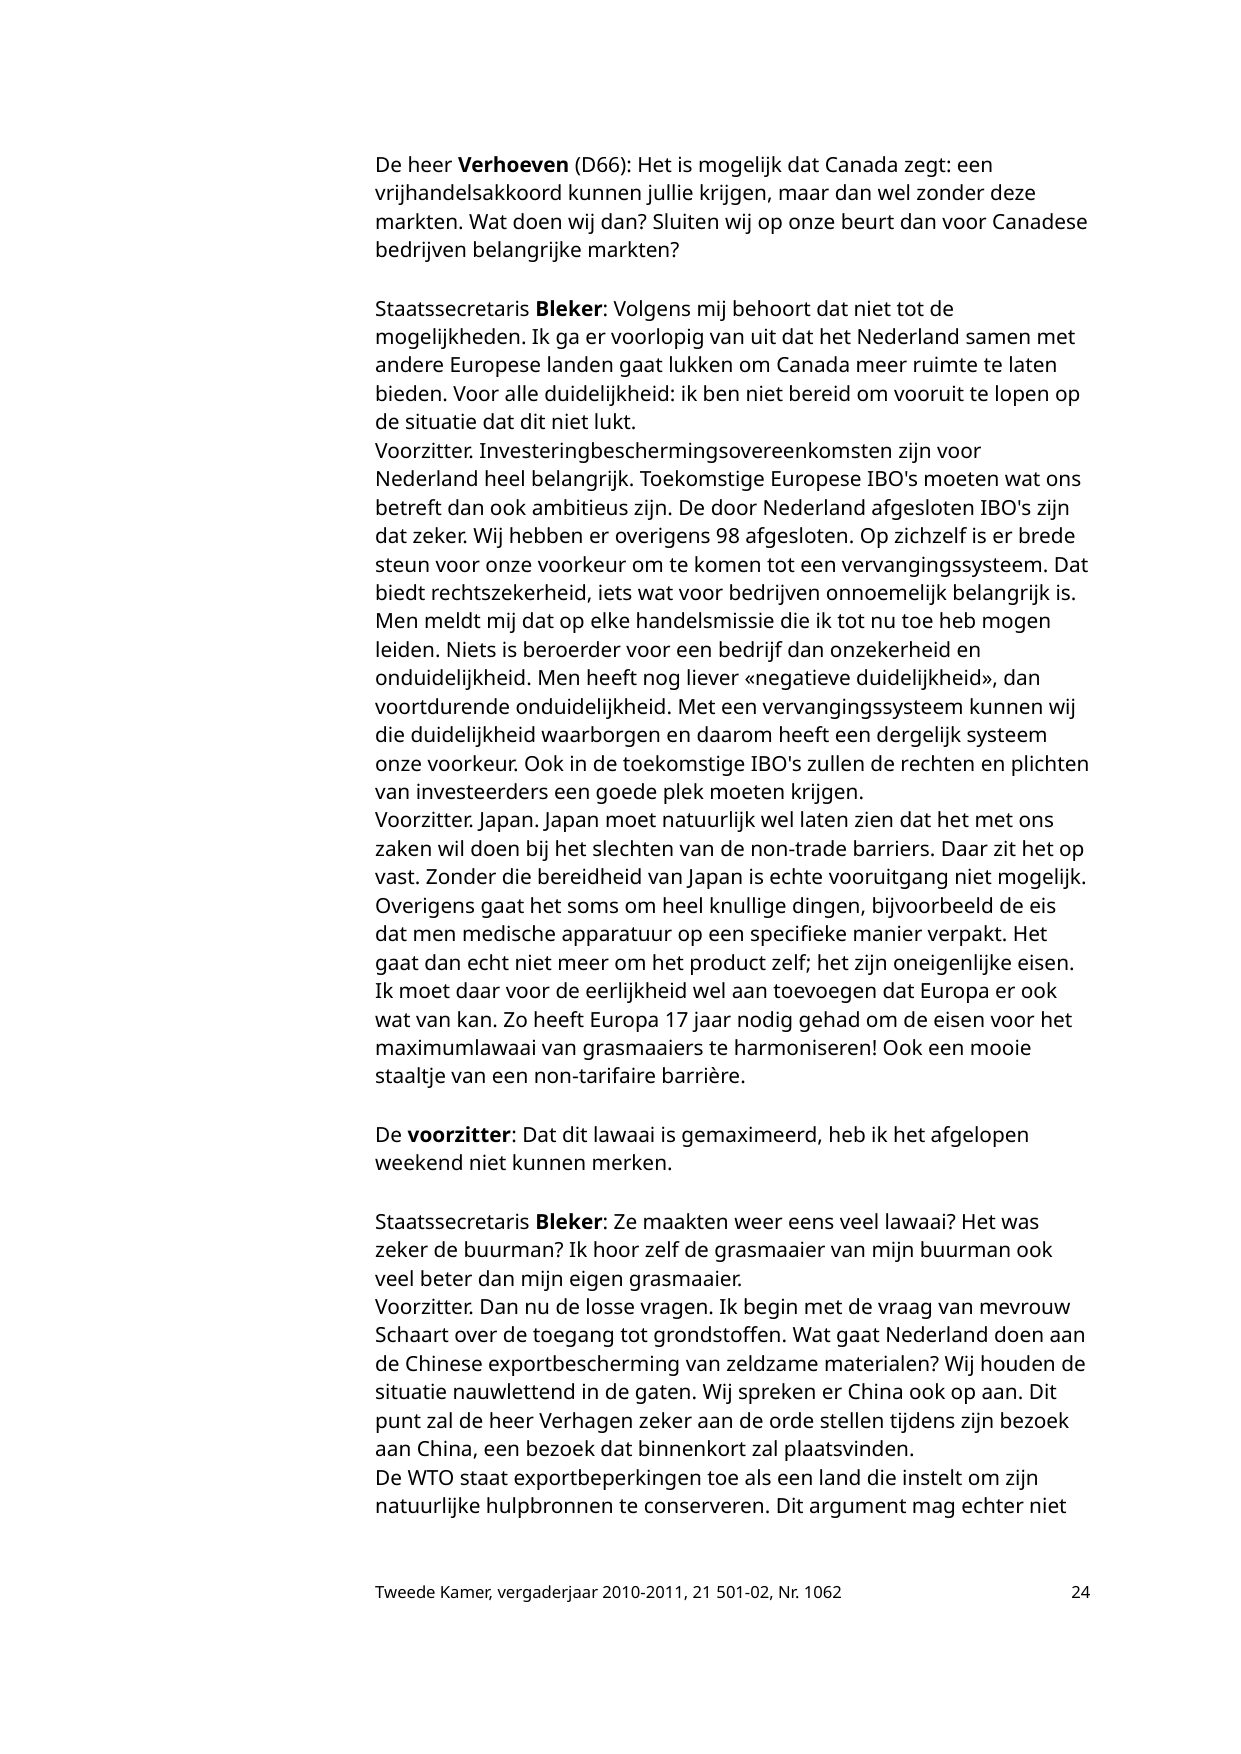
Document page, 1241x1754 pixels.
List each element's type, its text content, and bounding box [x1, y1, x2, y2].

text De heer Verhoeven (D66): Het is mogelijk dat Canada zegt: een vrijhandelsakkoord kunnen jullie krijgen, maar dan wel zonder deze markten. Wat doen wij dan? Sluiten wij op onze beurt dan voor Canadese bedrijven belangrijke markten? [375, 150, 1090, 264]
text Staatssecretaris Bleker: Ze maakten weer eens veel lawaai? Het was zeker de buurman? Ik hoor zelf de grasmaaier van mijn buurman ook veel beter dan mijn eigen grasmaaier. [375, 1207, 1090, 1292]
text Voorzitter. Dan nu de losse vragen. Ik begin met de vraag van mevrouw Schaart over de toegang tot grondstoffen. Wat gaat Nederland doen aan de Chinese exportbescherming van zeldzame materialen? Wij houden de situatie nauwlettend in de gaten. Wij spreken er China ook op aan. Dit punt zal de heer Verhagen zeker aan de orde stellen tijdens zijn bezoek aan China, een bezoek dat binnenkort zal plaatsvinden. [375, 1292, 1090, 1463]
text De WTO staat exportbeperkingen toe als een land die instelt om zijn natuurlijke hulpbronnen te conserveren. Dit argument mag echter niet [375, 1463, 1090, 1520]
text Staatssecretaris Bleker: Volgens mij behoort dat niet tot de mogelijkheden. Ik ga er voorlopig van uit dat het Nederland samen met andere Europese landen gaat lukken om Canada meer ruimte te laten bieden. Voor alle duidelijkheid: ik ben niet bereid om vooruit te lopen op de situatie dat dit niet lukt. [375, 294, 1090, 436]
text De voorzitter: Dat dit lawaai is gemaximeerd, heb ik het afgelopen weekend niet kunnen merken. [375, 1120, 1090, 1177]
text Voorzitter. Japan. Japan moet natuurlijk wel laten zien dat het met ons zaken wil doen bij het slechten van de non-trade barriers. Daar zit het op vast. Zonder die bereidheid van Japan is echte vooruitgang niet mogelijk. Overigens gaat het soms om heel knullige dingen, bijvoorbeeld de eis dat men medische apparatuur op een specifieke manier verpakt. Het gaat dan echt niet meer om het product zelf; het zijn oneigenlijke eisen. Ik moet daar voor de eerlijkheid wel aan toevoegen dat Europa er ook wat van kan. Zo heeft Europa 17 jaar nodig gehad om de eisen voor het maximumlawaai van grasmaaiers te harmoniseren! Ook een mooie staaltje van een non-tarifaire barrière. [375, 806, 1090, 1090]
text Voorzitter. Investeringbeschermingsovereenkomsten zijn voor Nederland heel belangrijk. Toekomstige Europese IBO's moeten wat ons betreft dan ook ambitieus zijn. De door Nederland afgesloten IBO's zijn dat zeker. Wij hebben er overigens 98 afgesloten. Op zichzelf is er brede steun voor onze voorkeur om te komen tot een vervangingssysteem. Dat biedt rechtszekerheid, iets wat voor bedrijven onnoemelijk belangrijk is. Men meldt mij dat op elke handelsmissie die ik tot nu toe heb mogen leiden. Niets is beroerder voor een bedrijf dan onzekerheid en onduidelijkheid. Men heeft nog liever «negatieve duidelijkheid», dan voortdurende onduidelijkheid. Met een vervangingssysteem kunnen wij die duidelijkheid waarborgen en daarom heeft een dergelijk systeem onze voorkeur. Ook in de toekomstige IBO's zullen de rechten en plichten van investeerders een goede plek moeten krijgen. [375, 436, 1090, 806]
